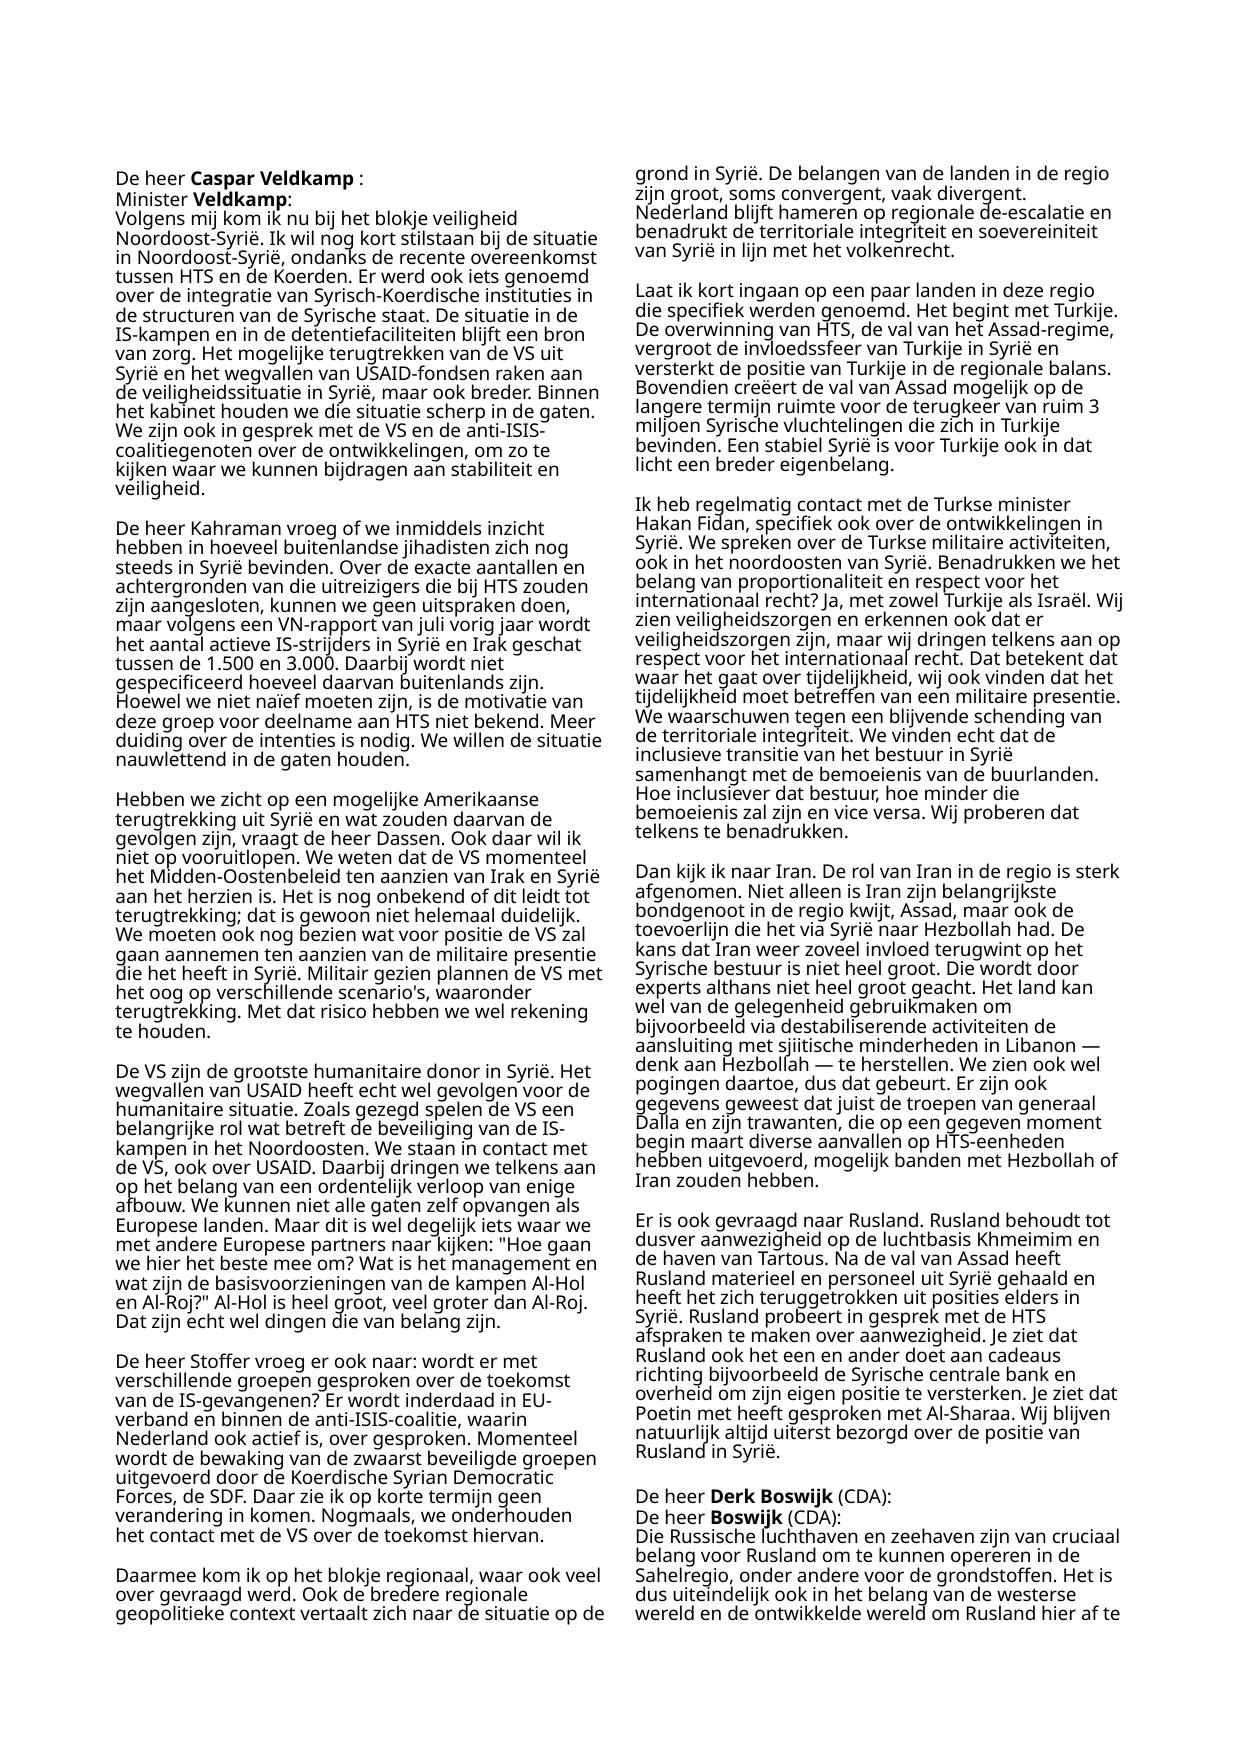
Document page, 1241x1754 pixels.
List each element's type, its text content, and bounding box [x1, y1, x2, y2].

text Dan kijk ik naar Iran. De rol van Iran in de regio is sterk afgenomen. Niet alleen is Iran zijn belangrijkste bondgenoot in de regio kwijt, Assad, maar ook de toevoerlijn die het via Syrië naar Hezbollah had. De kans dat Iran weer zoveel invloed terugwint op het Syrische bestuur is niet heel groot. Die wordt door experts althans niet heel groot geacht. Het land kan wel van de gelegenheid gebruikmaken om bijvoorbeeld via destabiliserende activiteiten de aansluiting met sjiitische minderheden in Libanon — denk aan Hezbollah — te herstellen. We zien ook wel pogingen daartoe, dus dat gebeurt. Er zijn ook gegevens geweest dat juist de troepen van generaal Dalla en zijn trawanten, die op een gegeven moment begin maart diverse aanvallen op HTS-eenheden hebben uitgevoerd, mogelijk banden met Hezbollah of Iran zouden hebben. [635, 863, 1125, 1191]
text Er is ook gevraagd naar Rusland. Rusland behoudt tot dusver aanwezigheid op de luchtbasis Khmeimim en de haven van Tartous. Na de val van Assad heeft Rusland materieel en personeel uit Syrië gehaald en heeft het zich teruggetrokken uit posities elders in Syrië. Rusland probeert in gesprek met de HTS afspraken te maken over aanwezigheid. Je ziet dat Rusland ook het een en ander doet aan cadeaus richting bijvoorbeeld de Syrische centrale bank en overheid om zijn eigen positie te versterken. Je ziet dat Poetin met heeft gesproken met Al-Sharaa. Wij blijven natuurlijk altijd uiterst bezorgd over de positie van Rusland in Syrië. [635, 1212, 1125, 1462]
text Daarmee kom ik op het blokje regionaal, waar ook veel over gevraagd werd. Ook de bredere regionale geopolitieke context vertaalt zich naar de situatie op de [115, 1567, 605, 1624]
text De heer Caspar Veldkamp : [115, 165, 605, 191]
text grond in Syrië. De belangen van de landen in de regio zijn groot, soms convergent, vaak divergent. Nederland blijft hameren op regionale de-escalatie en benadrukt de territoriale integriteit en soevereiniteit van Syrië in lijn met het volkenrecht. [635, 165, 1125, 262]
text Die Russische luchthaven en zeehaven zijn van cruciaal belang voor Rusland om te kunnen opereren in de Sahelregio, onder andere voor de grondstoffen. Het is dus uiteindelijk ook in het belang van de westerse wereld en de ontwikkelde wereld om Rusland hier af te [635, 1528, 1125, 1624]
text Laat ik kort ingaan op een paar landen in deze regio die specifiek werden genoemd. Het begint met Turkije. De overwinning van HTS, de val van het Assad-regime, vergroot de invloedssfeer van Turkije in Syrië en versterkt de positie van Turkije in de regionale balans. Bovendien creëert de val van Assad mogelijk op de langere termijn ruimte voor de terugkeer van ruim 3 miljoen Syrische vluchtelingen die zich in Turkije bevinden. Een stabiel Syrië is voor Turkije ook in dat licht een breder eigenbelang. [635, 282, 1125, 475]
text Ik heb regelmatig contact met de Turkse minister Hakan Fidan, specifiek ook over de ontwikkelingen in Syrië. We spreken over de Turkse militaire activiteiten, ook in het noordoosten van Syrië. Benadrukken we het belang van proportionaliteit en respect voor het internationaal recht? Ja, met zowel Turkije als Israël. Wij zien veiligheidszorgen en erkennen ook dat er veiligheidszorgen zijn, maar wij dringen telkens aan op respect voor het internationaal recht. Dat betekent dat waar het gaat over tijdelijkheid, wij ook vinden dat het tijdelijkheid moet betreffen van een militaire presentie. We waarschuwen tegen een blijvende schending van de territoriale integriteit. We vinden echt dat de inclusieve transitie van het bestuur in Syrië samenhangt met de bemoeienis van de buurlanden. Hoe inclusiever dat bestuur, hoe minder die bemoeienis zal zijn en vice versa. Wij proberen dat telkens te benadrukken. [635, 496, 1125, 843]
text Minister Veldkamp: [115, 191, 605, 210]
text De heer Kahraman vroeg of we inmiddels inzicht hebben in hoeveel buitenlandse jihadisten zich nog steeds in Syrië bevinden. Over de exacte aantallen en achtergronden van die uitreizigers die bij HTS zouden zijn aangesloten, kunnen we geen uitspraken doen, maar volgens een VN-rapport van juli vorig jaar wordt het aantal actieve IS-strijders in Syrië en Irak geschat tussen de 1.500 en 3.000. Daarbij wordt niet gespecificeerd hoeveel daarvan buitenlands zijn. Hoewel we niet naïef moeten zijn, is de motivatie van deze groep voor deelname aan HTS niet bekend. Meer duiding over de intenties is nodig. We willen de situatie nauwlettend in de gaten houden. [115, 520, 605, 771]
text Volgens mij kom ik nu bij het blokje veiligheid Noordoost-Syrië. Ik wil nog kort stilstaan bij de situatie in Noordoost-Syrië, ondanks de recente overeenkomst tussen HTS en de Koerden. Er werd ook iets genoemd over de integratie van Syrisch-Koerdische instituties in de structuren van de Syrische staat. De situatie in de IS-kampen en in de detentiefaciliteiten blijft een bron van zorg. Het mogelijke terugtrekken van de VS uit Syrië en het wegvallen van USAID-fondsen raken aan de veiligheidssituatie in Syrië, maar ook breder. Binnen het kabinet houden we die situatie scherp in de gaten. We zijn ook in gesprek met de VS en de anti-ISIS-coalitiegenoten over de ontwikkelingen, om zo te kijken waar we kunnen bijdragen aan stabiliteit en veiligheid. [115, 210, 605, 499]
text Hebben we zicht op een mogelijke Amerikaanse terugtrekking uit Syrië en wat zouden daarvan de gevolgen zijn, vraagt de heer Dassen. Ook daar wil ik niet op vooruitlopen. We weten dat de VS momenteel het Midden-Oostenbeleid ten aanzien van Irak en Syrië aan het herzien is. Het is nog onbekend of dit leidt tot terugtrekking; dat is gewoon niet helemaal duidelijk. We moeten ook nog bezien wat voor positie de VS zal gaan aannemen ten aanzien van de militaire presentie die het heeft in Syrië. Militair gezien plannen de VS met het oog op verschillende scenario's, waaronder terugtrekking. Met dat risico hebben we wel rekening te houden. [115, 791, 605, 1042]
text De heer Boswijk (CDA): [635, 1509, 1125, 1528]
text De VS zijn de grootste humanitaire donor in Syrië. Het wegvallen van USAID heeft echt wel gevolgen voor de humanitaire situatie. Zoals gezegd spelen de VS een belangrijke rol wat betreft de beveiliging van de IS-kampen in het Noordoosten. We staan in contact met de VS, ook over USAID. Daarbij dringen we telkens aan op het belang van een ordentelijk verloop van enige afbouw. We kunnen niet alle gaten zelf opvangen als Europese landen. Maar dit is wel degelijk iets waar we met andere Europese partners naar kijken: "Hoe gaan we hier het beste mee om? Wat is het management en wat zijn de basisvoorzieningen van de kampen Al-Hol en Al-Roj?" Al-Hol is heel groot, veel groter dan Al-Roj. Dat zijn echt wel dingen die van belang zijn. [115, 1063, 605, 1332]
text De heer Derk Boswijk (CDA): [635, 1483, 1125, 1509]
text De heer Stoffer vroeg er ook naar: wordt er met verschillende groepen gesproken over de toekomst van de IS-gevangenen? Er wordt inderdaad in EU-verband en binnen de anti-ISIS-coalitie, waarin Nederland ook actief is, over gesproken. Momenteel wordt de bewaking van de zwaarst beveiligde groepen uitgevoerd door de Koerdische Syrian Democratic Forces, de SDF. Daar zie ik op korte termijn geen verandering in komen. Nogmaals, we onderhouden het contact met de VS over de toekomst hiervan. [115, 1353, 605, 1546]
